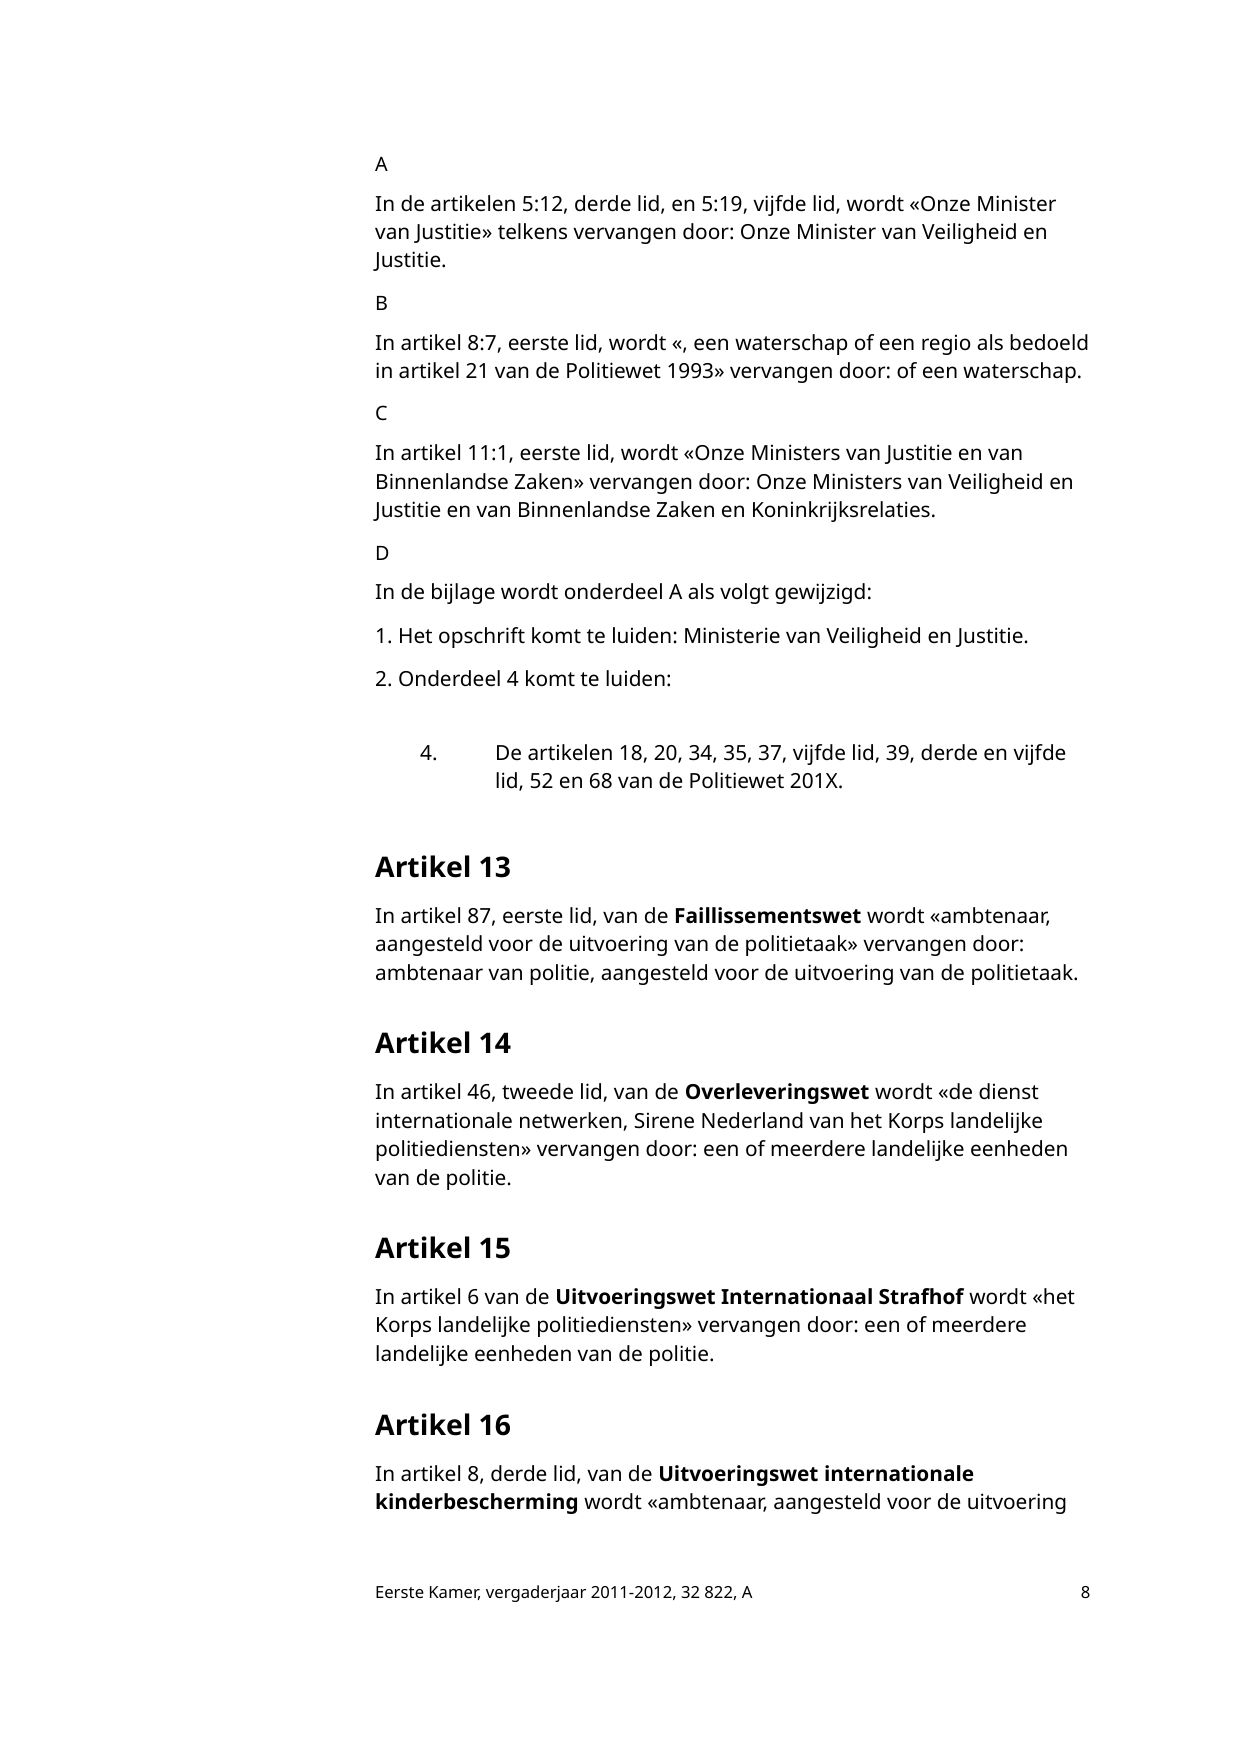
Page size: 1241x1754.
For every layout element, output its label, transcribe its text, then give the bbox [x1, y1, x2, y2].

subtitle Artikel 16 [375, 1405, 1090, 1444]
text In artikel 46, tweede lid, van de Overleveringswet wordt «de dienst internationale netwerken, Sirene Nederland van het Korps landelijke politiediensten» vervangen door: een of meerdere landelijke eenheden van de politie. [375, 1077, 1090, 1191]
subtitle Artikel 13 [375, 847, 1090, 886]
text A [375, 150, 1090, 177]
list De artikelen 18, 20, 34, 35, 37, vijfde lid, 39, derde en vijfde lid, 52 en 68 van de Politiewet 201X. [420, 738, 1090, 795]
text 2. Onderdeel 4 komt te luiden: [375, 664, 1090, 693]
text In de bijlage wordt onderdeel A als volgt gewijzigd: [375, 577, 1090, 606]
subtitle Artikel 14 [375, 1024, 1090, 1062]
text In artikel 87, eerste lid, van de Faillissementswet wordt «ambtenaar, aangesteld voor de uitvoering van de politietaak» vervangen door: ambtenaar van politie, aangesteld voor de uitvoering van de politietaak. [375, 901, 1090, 986]
text D [375, 539, 1090, 566]
text 1. Het opschrift komt te luiden: Ministerie van Veiligheid en Justitie. [375, 621, 1090, 649]
text B [375, 289, 1090, 316]
subtitle Artikel 15 [375, 1228, 1090, 1267]
text In de artikelen 5:12, derde lid, en 5:19, vijfde lid, wordt «Onze Minister van Justitie» telkens vervangen door: Onze Minister van Veiligheid en Justitie. [375, 189, 1090, 274]
text In artikel 8, derde lid, van de Uitvoeringswet internationale kinderbescherming wordt «ambtenaar, aangesteld voor de uitvoering [375, 1459, 1090, 1516]
text In artikel 8:7, eerste lid, wordt «, een waterschap of een regio als bedoeld in artikel 21 van de Politiewet 1993» vervangen door: of een waterschap. [375, 328, 1090, 385]
text In artikel 6 van de Uitvoeringswet Internationaal Strafhof wordt «het Korps landelijke politiediensten» vervangen door: een of meerdere landelijke eenheden van de politie. [375, 1282, 1090, 1367]
text C [375, 400, 1090, 427]
text In artikel 11:1, eerste lid, wordt «Onze Ministers van Justitie en van Binnenlandse Zaken» vervangen door: Onze Ministers van Veiligheid en Justitie en van Binnenlandse Zaken en Koninkrijksrelaties. [375, 438, 1090, 524]
